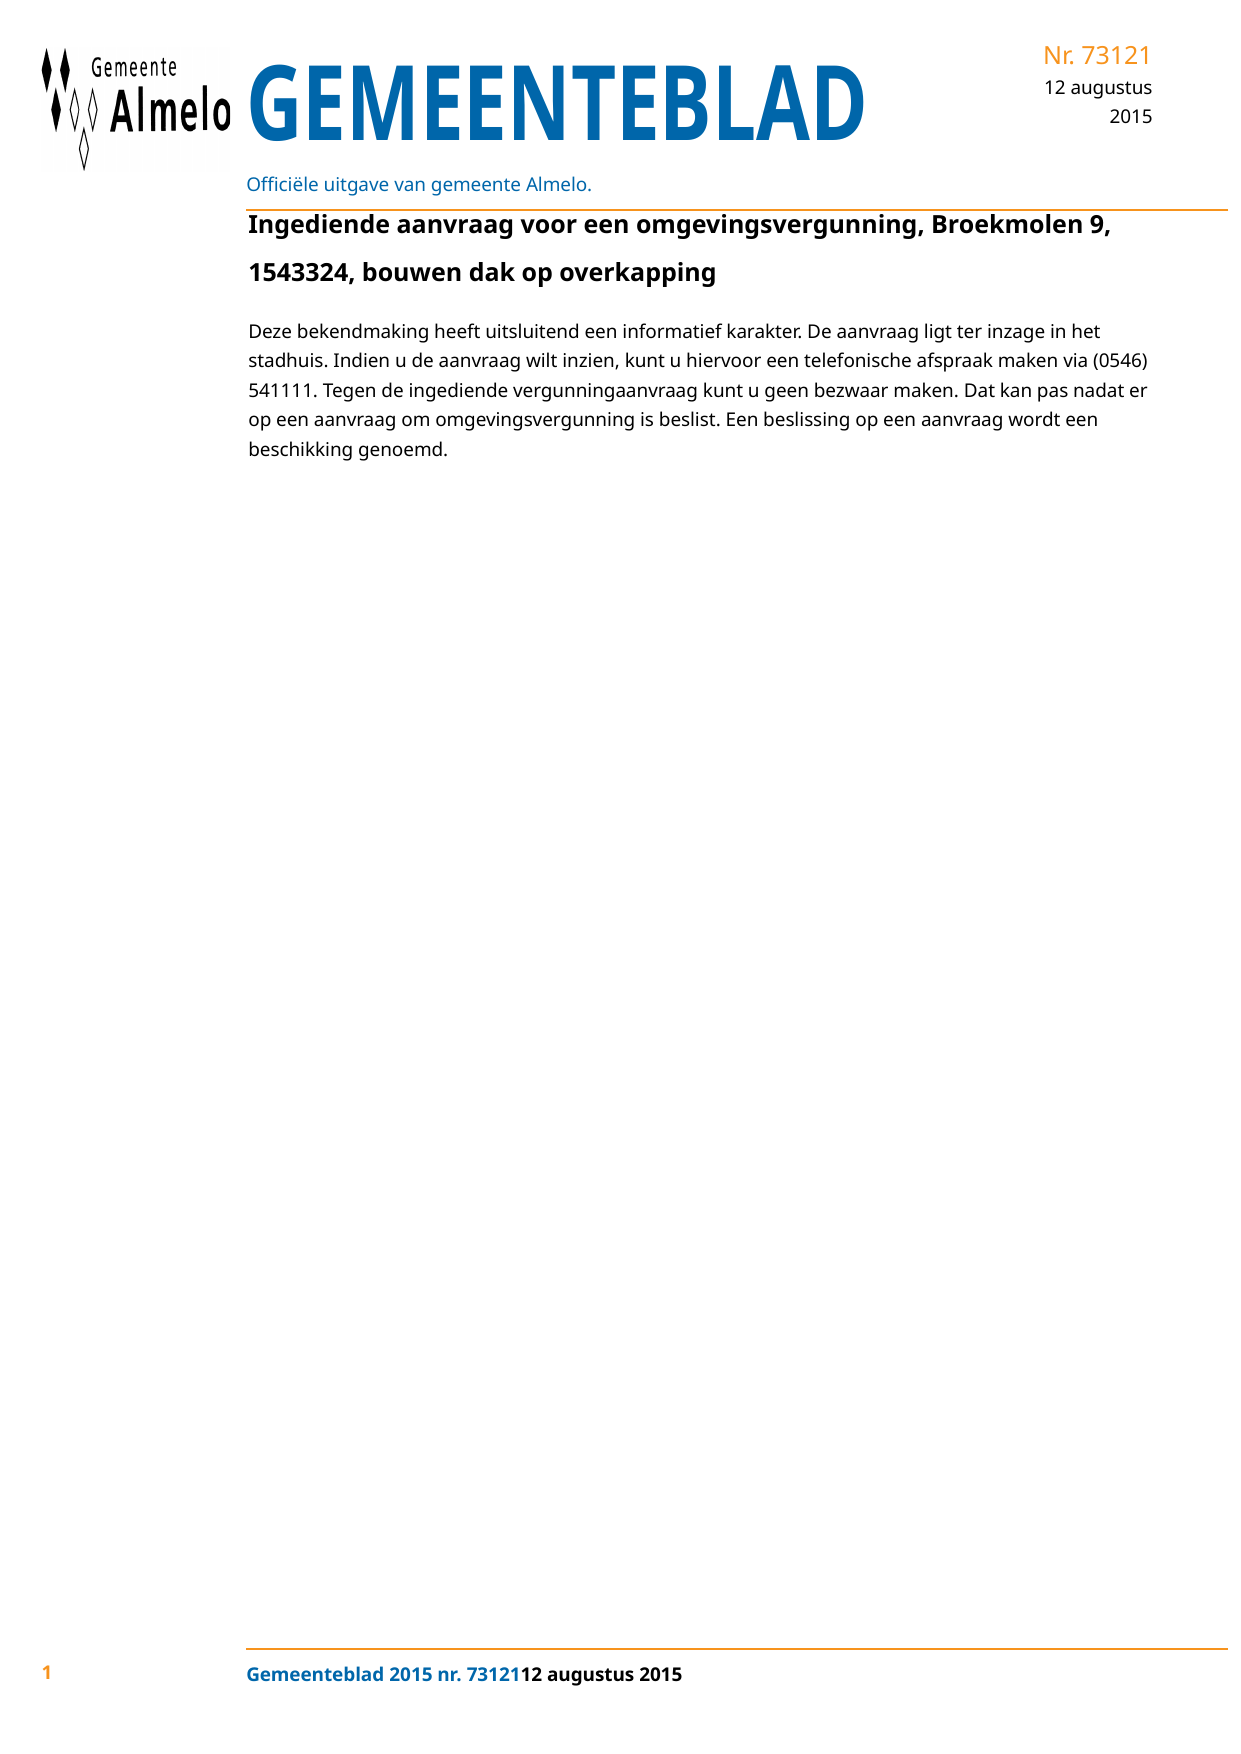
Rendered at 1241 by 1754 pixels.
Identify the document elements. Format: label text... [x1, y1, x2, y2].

text Ingediende aanvraag voor een omgevingsvergunning, Broekmolen 9, 1543324, bouwen dak op overkapping [248, 211, 1152, 288]
picture [41, 47, 231, 172]
text Deze bekendmaking heeft uitsluitend een informatief karakter. De aanvraag ligt ter inzage in het stadhuis. Indien u de aanvraag wilt inzien, kunt u hiervoor een telefonische afspraak maken via (0546) 541111. Tegen de ingediende vergunningaanvraag kunt u geen bezwaar maken. Dat kan pas nadat er op een aanvraag om omgevingsvergunning is beslist. Een beslissing op een aanvraag wordt een beschikking genoemd. [248, 318, 1152, 462]
